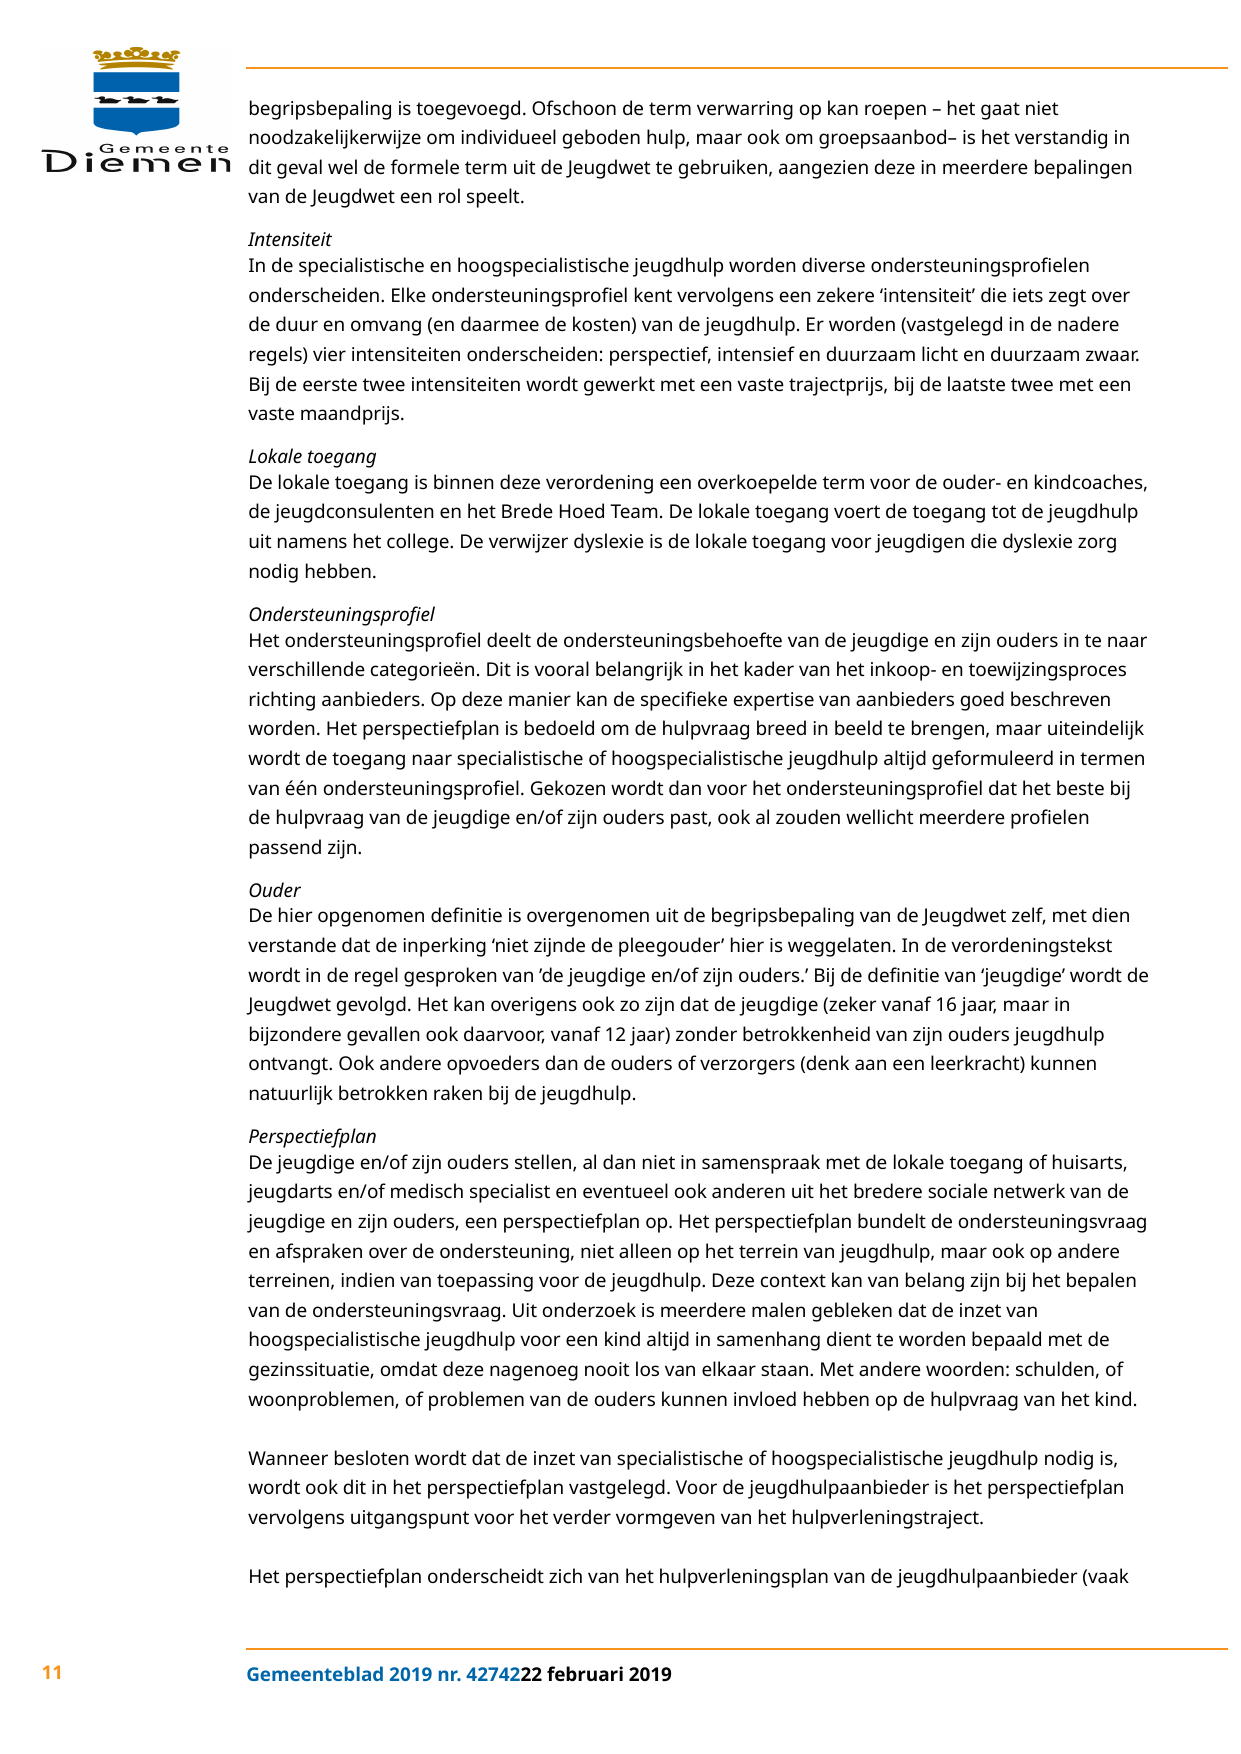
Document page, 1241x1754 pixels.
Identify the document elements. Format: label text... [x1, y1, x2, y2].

picture [41, 47, 231, 172]
text De hier opgenomen definitie is overgenomen uit de begripsbepaling van de Jeugdwet zelf, met dien verstande dat de inperking ‘niet zijnde de pleegouder’ hier is weggelaten. In de verordeningstekst wordt in de regel gesproken van ’de jeugdige en/of zijn ouders.’ Bij de definitie van ‘jeugdige’ wordt de Jeugdwet gevolgd. Het kan overigens ook zo zijn dat de jeugdige (zeker vanaf 16 jaar, maar in bijzondere gevallen ook daarvoor, vanaf 12 jaar) zonder betrokkenheid van zijn ouders jeugdhulp ontvangt. Ook andere opvoeders dan de ouders of verzorgers (denk aan een leerkracht) kunnen natuurlijk betrokken raken bij de jeugdhulp. [248, 903, 1152, 1106]
text Ondersteuningsprofiel [248, 601, 1152, 627]
text In de specialistische en hoogspecialistische jeugdhulp worden diverse ondersteuningsprofielen onderscheiden. Elke ondersteuningsprofiel kent vervolgens een zekere ‘intensiteit’ die iets zegt over de duur en omvang (en daarmee de kosten) van de jeugdhulp. Er worden (vastgelegd in de nadere regels) vier intensiteiten onderscheiden: perspectief, intensief en duurzaam licht en duurzaam zwaar. Bij de eerste twee intensiteiten wordt gewerkt met een vaste trajectprijs, bij de laatste twee met een vaste maandprijs. [248, 252, 1152, 426]
text De lokale toegang is binnen deze verordening een overkoepelde term voor de ouder- en kindcoaches, de jeugdconsulenten en het Brede Hoed Team. De lokale toegang voert de toegang tot de jeugdhulp uit namens het college. De verwijzer dyslexie is de lokale toegang voor jeugdigen die dyslexie zorg nodig hebben. [248, 469, 1152, 584]
text Lokale toegang [248, 443, 1152, 469]
text Ouder [248, 877, 1152, 903]
text Wanneer besloten wordt dat de inzet van specialistische of hoogspecialistische jeugdhulp nodig is, wordt ook dit in het perspectiefplan vastgelegd. Voor de jeugdhulpaanbieder is het perspectiefplan vervolgens uitgangspunt voor het verder vormgeven van het hulpverleningstraject. [248, 1445, 1152, 1530]
text Intensiteit [248, 227, 1152, 252]
text Het perspectiefplan onderscheidt zich van het hulpverleningsplan van de jeugdhulpaanbieder (vaak [248, 1563, 1152, 1589]
text Het ondersteuningsprofiel deelt de ondersteuningsbehoefte van de jeugdige en zijn ouders in te naar verschillende categorieën. Dit is vooral belangrijk in het kader van het inkoop- en toewijzingsproces richting aanbieders. Op deze manier kan de specifieke expertise van aanbieders goed beschreven worden. Het perspectiefplan is bedoeld om de hulpvraag breed in beeld te brengen, maar uiteindelijk wordt de toegang naar specialistische of hoogspecialistische jeugdhulp altijd geformuleerd in termen van één ondersteuningsprofiel. Gekozen wordt dan voor het ondersteuningsprofiel dat het beste bij de hulpvraag van de jeugdige en/of zijn ouders past, ook al zouden wellicht meerdere profielen passend zijn. [248, 627, 1152, 859]
text De jeugdige en/of zijn ouders stellen, al dan niet in samenspraak met de lokale toegang of huisarts, jeugdarts en/of medisch specialist en eventueel ook anderen uit het bredere sociale netwerk van de jeugdige en zijn ouders, een perspectiefplan op. Het perspectiefplan bundelt de ondersteuningsvraag en afspraken over de ondersteuning, niet alleen op het terrein van jeugdhulp, maar ook op andere terreinen, indien van toepassing voor de jeugdhulp. Deze context kan van belang zijn bij het bepalen van de ondersteuningsvraag. Uit onderzoek is meerdere malen gebleken dat de inzet van hoogspecialistische jeugdhulp voor een kind altijd in samenhang dient te worden bepaald met de gezinssituatie, omdat deze nagenoeg nooit los van elkaar staan. Met andere woorden: schulden, of woonproblemen, of problemen van de ouders kunnen invloed hebben op de hulpvraag van het kind. [248, 1149, 1152, 1411]
text Perspectiefplan [248, 1123, 1152, 1149]
text begripsbepaling is toegevoegd. Ofschoon de term verwarring op kan roepen – het gaat niet noodzakelijkerwijze om individueel geboden hulp, maar ook om groepsaanbod– is het verstandig in dit geval wel de formele term uit de Jeugdwet te gebruiken, aangezien deze in meerdere bepalingen van de Jeugdwet een rol speelt. [248, 95, 1152, 209]
